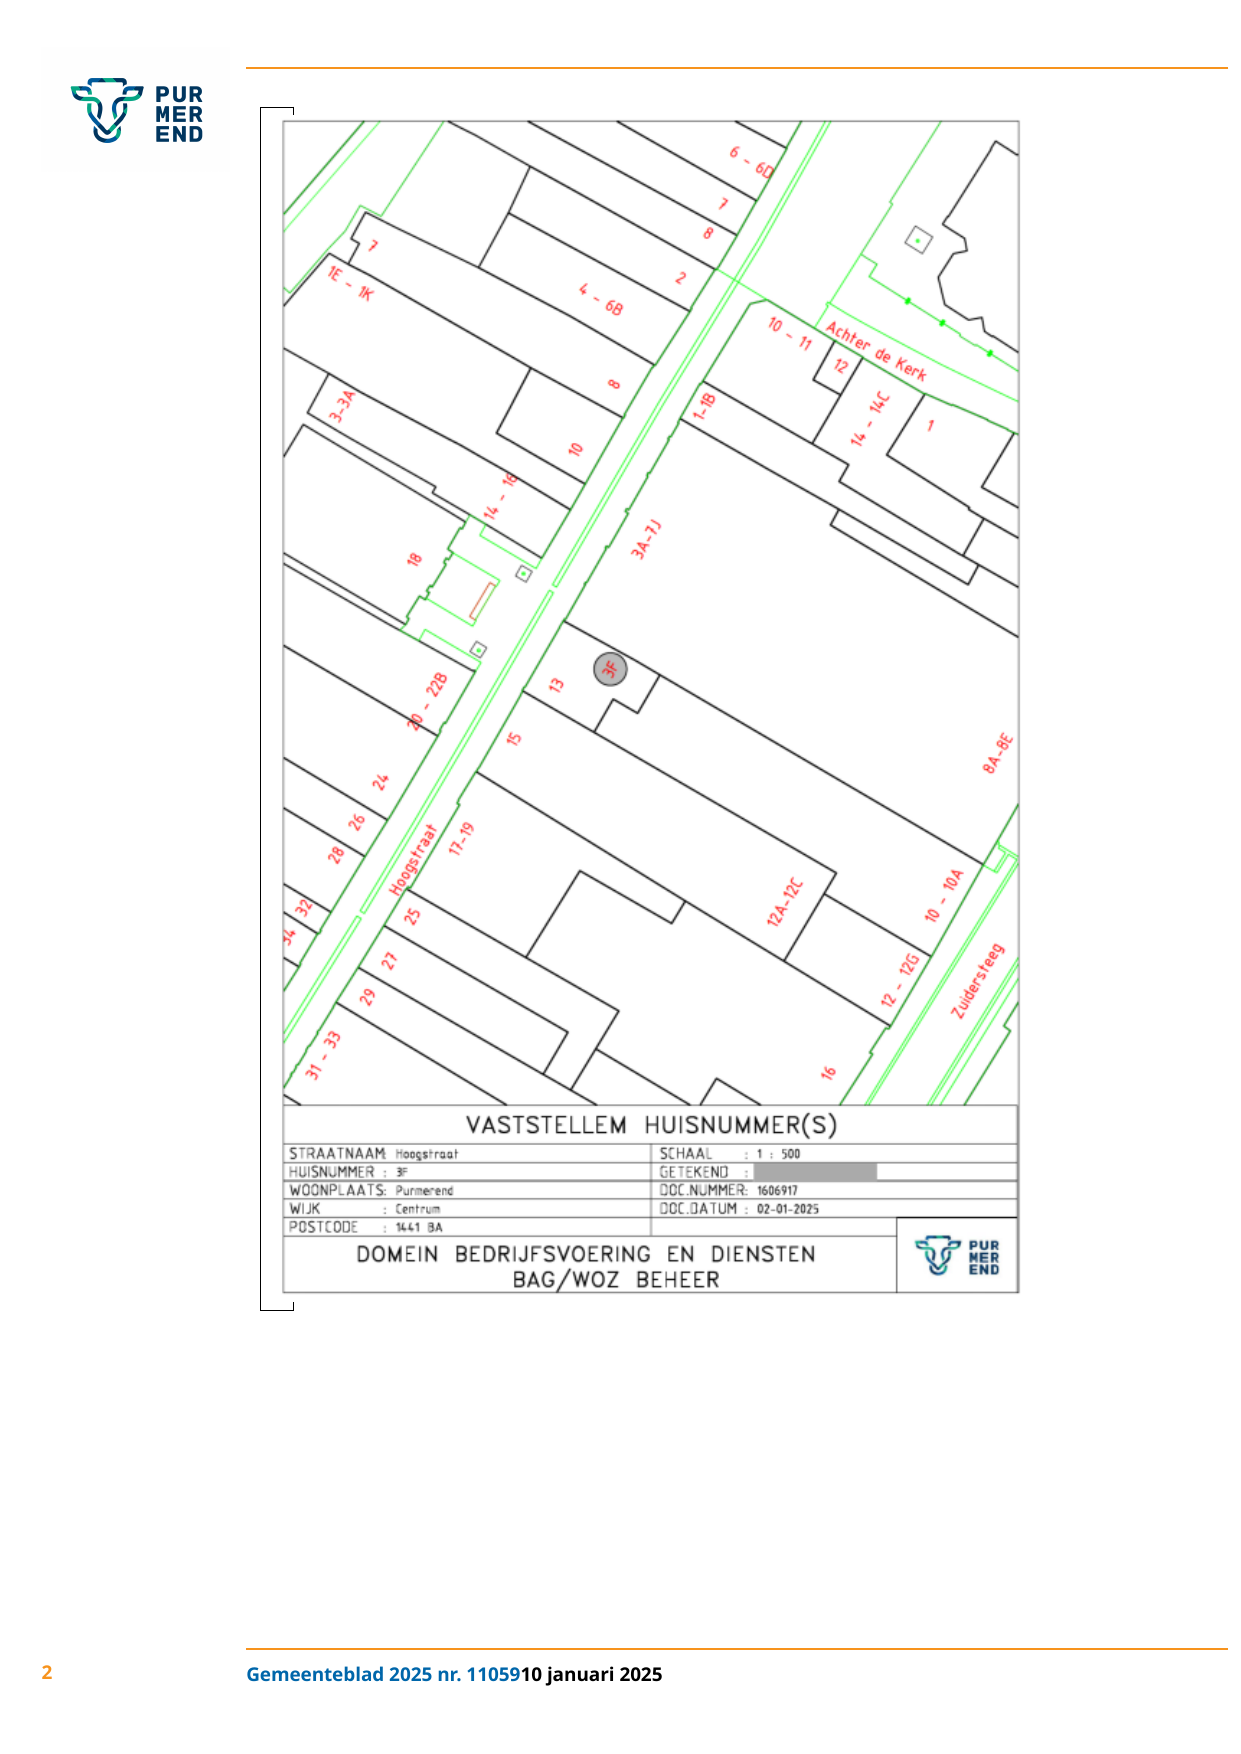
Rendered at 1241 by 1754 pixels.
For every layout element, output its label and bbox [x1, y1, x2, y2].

picture [41, 47, 231, 172]
picture [268, 115, 1036, 1302]
